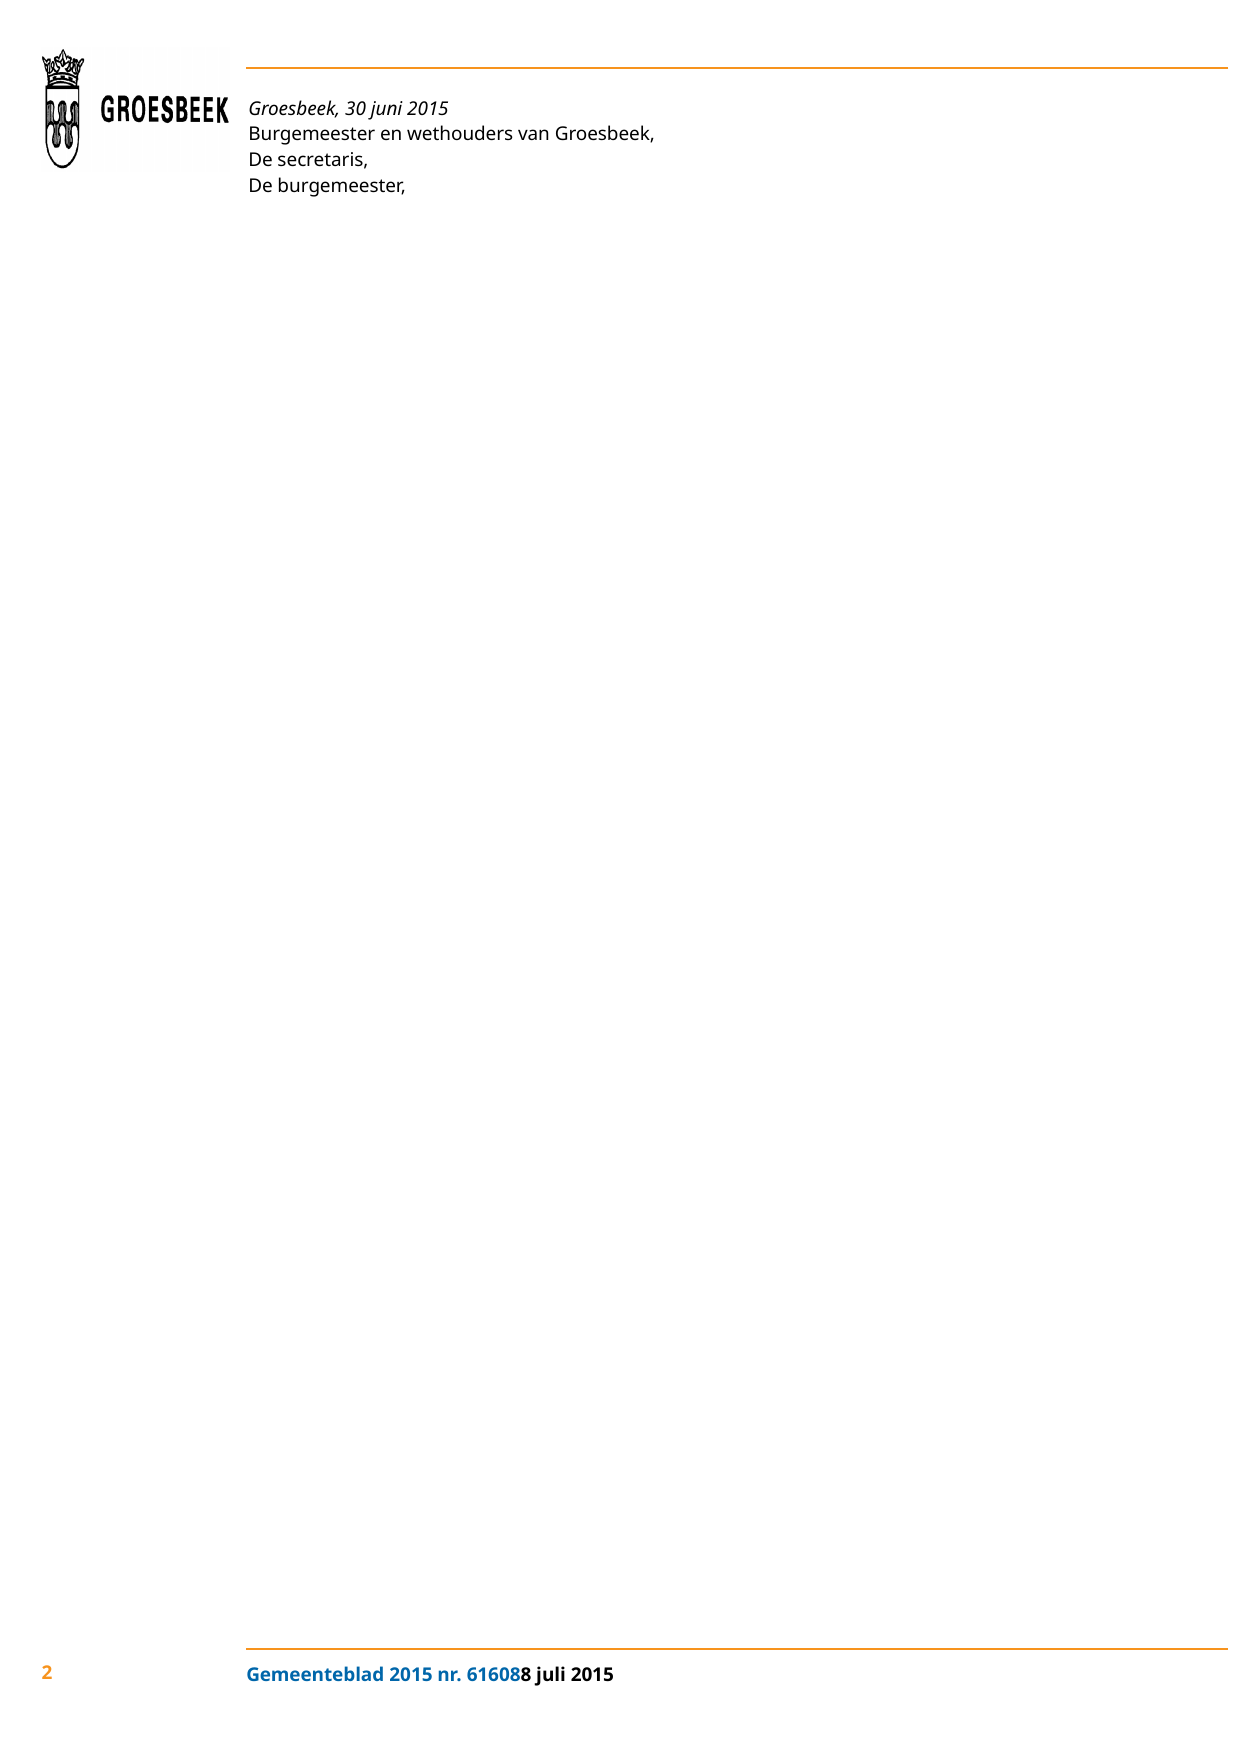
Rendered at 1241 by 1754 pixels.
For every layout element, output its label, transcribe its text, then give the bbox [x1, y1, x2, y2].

text Groesbeek, 30 juni 2015 [248, 95, 1152, 121]
text De secretaris, [248, 146, 1152, 172]
text De burgemeester, [248, 172, 1152, 198]
text Burgemeester en wethouders van Groesbeek, [248, 121, 1152, 146]
picture [41, 47, 231, 172]
